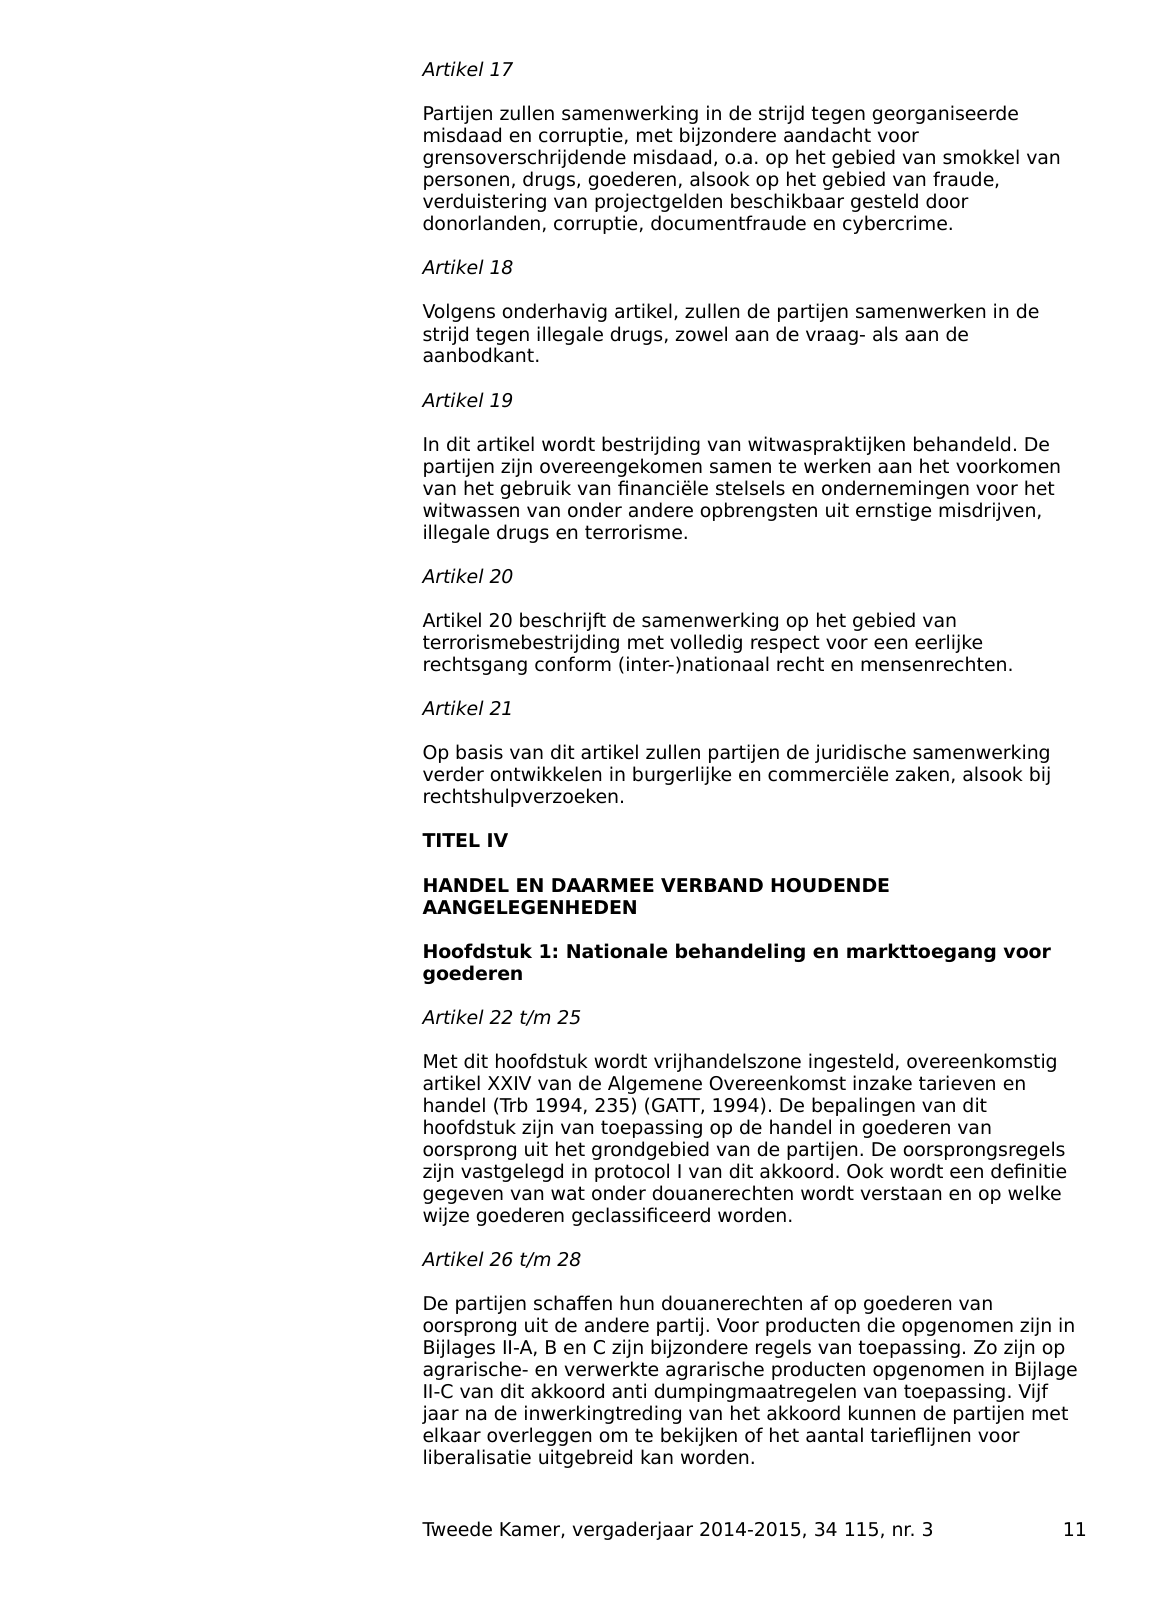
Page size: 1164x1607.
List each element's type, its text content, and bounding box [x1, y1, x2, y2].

subtitle TITEL IV [422, 830, 1087, 852]
subtitle Artikel 22 t/m 25 [422, 1007, 1087, 1029]
text Partijen zullen samenwerking in de strijd tegen georganiseerde misdaad en corruptie, met bijzondere aandacht voor grensoverschrijdende misdaad, o.a. op het gebied van smokkel van personen, drugs, goederen, alsook op het gebied van fraude, verduistering van projectgelden beschikbaar gesteld door donorlanden, corruptie, documentfraude en cybercrime. [422, 103, 1087, 235]
subtitle Hoofdstuk 1: Nationale behandeling en markttoegang voor goederen [422, 941, 1087, 985]
subtitle Artikel 21 [422, 698, 1087, 720]
subtitle Artikel 26 t/m 28 [422, 1249, 1087, 1271]
subtitle Artikel 19 [422, 389, 1087, 412]
text Met dit hoofdstuk wordt vrijhandelszone ingesteld, overeenkomstig artikel XXIV van de Algemene Overeenkomst inzake tarieven en handel (Trb 1994, 235) (GATT, 1994). De bepalingen van dit hoofdstuk zijn van toepassing op de handel in goederen van oorsprong uit het grondgebied van de partijen. De oorsprongsregels zijn vastgelegd in protocol I van dit akkoord. Ook wordt een definitie gegeven van wat onder douanerechten wordt verstaan en op welke wijze goederen geclassificeerd worden. [422, 1051, 1087, 1227]
subtitle HANDEL EN DAARMEE VERBAND HOUDENDE AANGELEGENHEDEN [422, 874, 1087, 918]
text Volgens onderhavig artikel, zullen de partijen samenwerken in de strijd tegen illegale drugs, zowel aan de vraag- als aan de aanbodkant. [422, 301, 1087, 367]
subtitle Artikel 20 [422, 566, 1087, 588]
subtitle Artikel 18 [422, 257, 1087, 279]
text In dit artikel wordt bestrijding van witwaspraktijken behandeld. De partijen zijn overeengekomen samen te werken aan het voorkomen van het gebruik van financiële stelsels en ondernemingen voor het witwassen van onder andere opbrengsten uit ernstige misdrijven, illegale drugs en terrorisme. [422, 434, 1087, 544]
subtitle Artikel 17 [422, 59, 1087, 81]
text Op basis van dit artikel zullen partijen de juridische samenwerking verder ontwikkelen in burgerlijke en commerciële zaken, alsook bij rechtshulpverzoeken. [422, 742, 1087, 808]
text Artikel 20 beschrijft de samenwerking op het gebied van terrorismebestrijding met volledig respect voor een eerlijke rechtsgang conform (inter-)nationaal recht en mensenrechten. [422, 610, 1087, 676]
text De partijen schaffen hun douanerechten af op goederen van oorsprong uit de andere partij. Voor producten die opgenomen zijn in Bijlages II-A, B en C zijn bijzondere regels van toepassing. Zo zijn op agrarische- en verwerkte agrarische producten opgenomen in Bijlage II-C van dit akkoord anti dumpingmaatregelen van toepassing. Vijf jaar na de inwerkingtreding van het akkoord kunnen de partijen met elkaar overleggen om te bekijken of het aantal tarieflijnen voor liberalisatie uitgebreid kan worden. [422, 1293, 1087, 1469]
